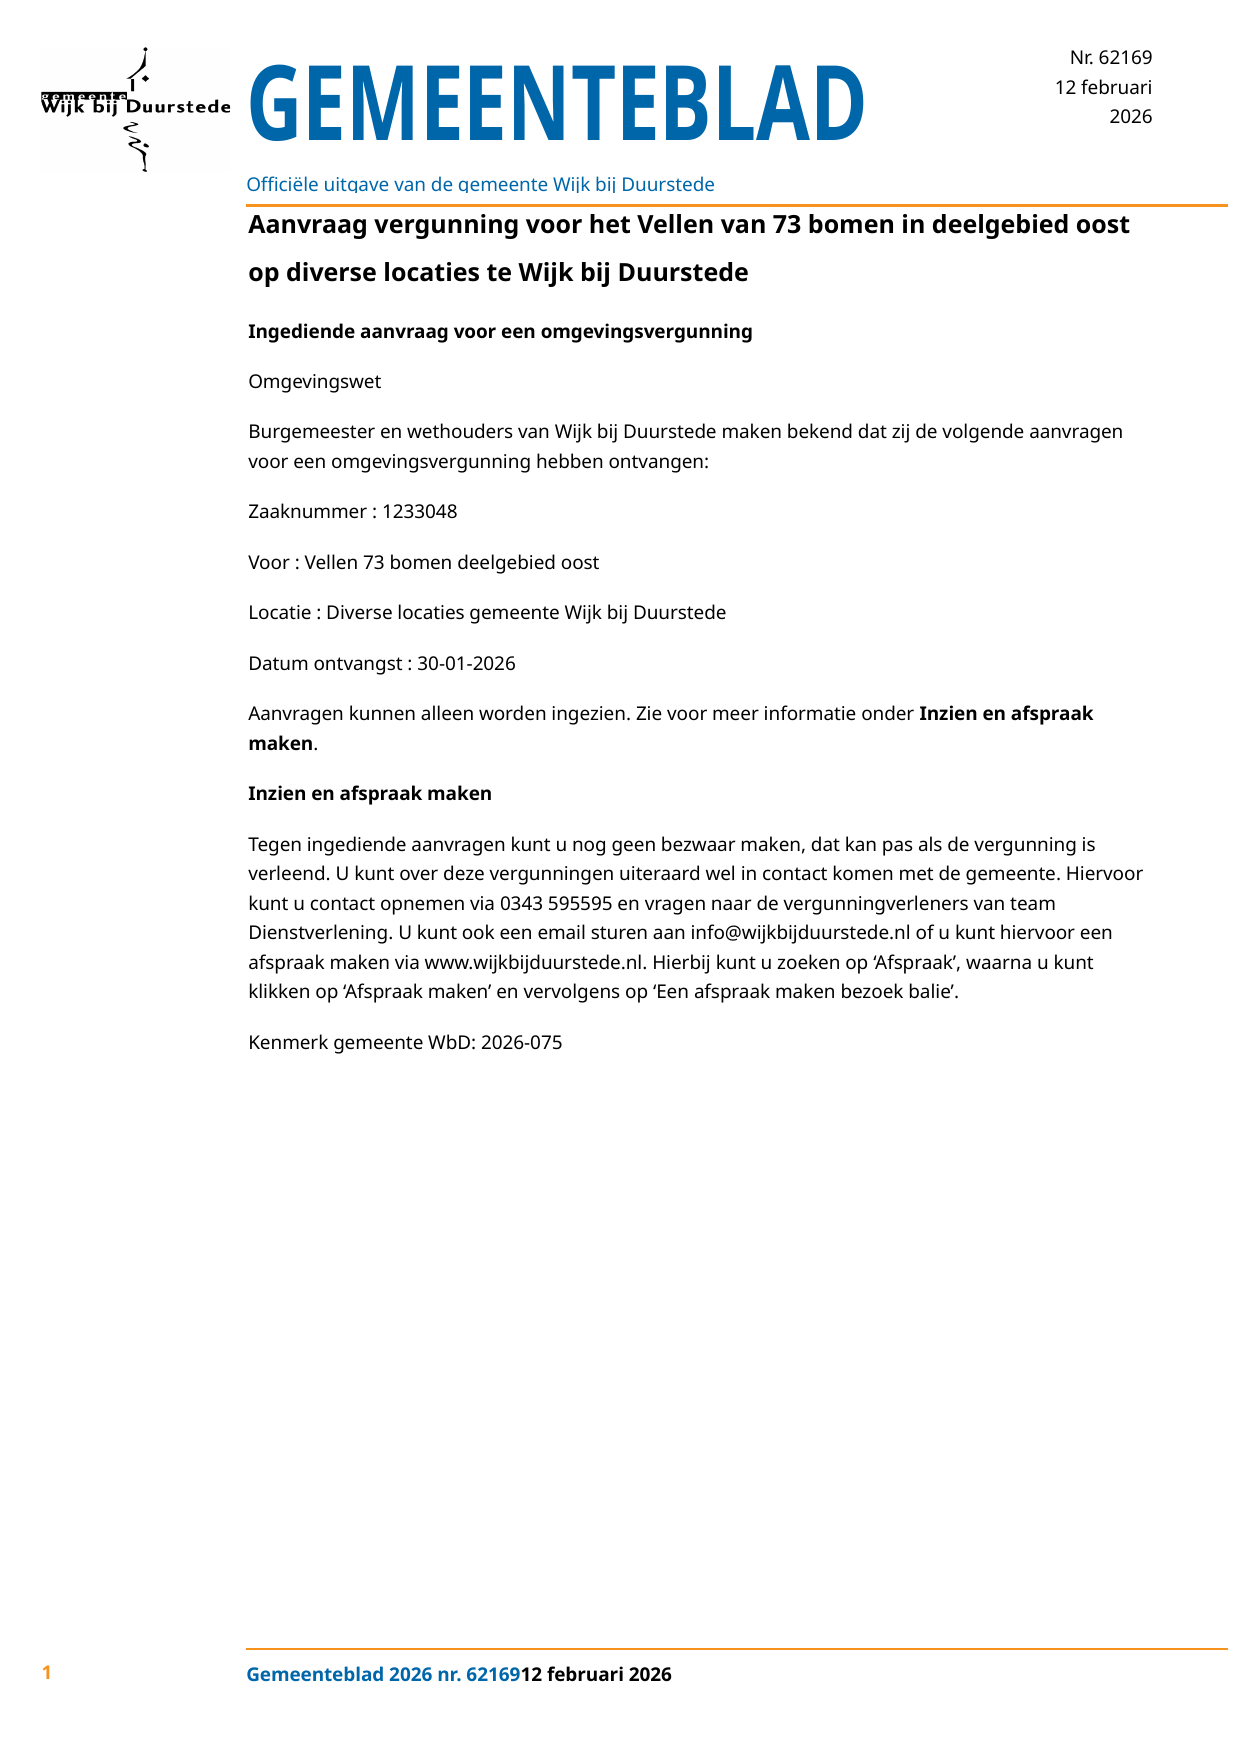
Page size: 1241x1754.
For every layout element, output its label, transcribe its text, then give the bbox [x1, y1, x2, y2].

text Locatie : Diverse locaties gemeente Wijk bij Duurstede [248, 599, 1152, 625]
text Inzien en afspraak maken [248, 780, 1152, 806]
text Omgevingswet [248, 368, 1152, 394]
text Burgemeester en wethouders van Wijk bij Duurstede maken bekend dat zij de volgende aanvragen voor een omgevingsvergunning hebben ontvangen: [248, 419, 1152, 474]
picture [41, 47, 231, 172]
text Aanvraag vergunning voor het Vellen van 73 bomen in deelgebied oost op diverse locaties te Wijk bij Duurstede [248, 207, 1152, 288]
text Zaaknummer : 1233048 [248, 499, 1152, 524]
text Kenmerk gemeente WbD: 2026-075 [248, 1029, 1152, 1055]
text Tegen ingediende aanvragen kunt u nog geen bezwaar maken, dat kan pas als de vergunning is verleend. U kunt over deze vergunningen uiteraard wel in contact komen met de gemeente. Hiervoor kunt u contact opnemen via 0343 595595 en vragen naar de vergunningverleners van team Dienstverlening. U kunt ook een email sturen aan info@wijkbijduurstede.nl of u kunt hiervoor een afspraak maken via www.wijkbijduurstede.nl. Hierbij kunt u zoeken op ‘Afspraak’, waarna u kunt klikken op ‘Afspraak maken’ en vervolgens op ‘Een afspraak maken bezoek balie’. [248, 831, 1152, 1004]
text Voor : Vellen 73 bomen deelgebied oost [248, 549, 1152, 575]
text Aanvragen kunnen alleen worden ingezien. Zie voor meer informatie onder Inzien en afspraak maken. [248, 700, 1152, 756]
text Ingediende aanvraag voor een omgevingsvergunning [248, 318, 1152, 344]
text Datum ontvangst : 30-01-2026 [248, 650, 1152, 676]
